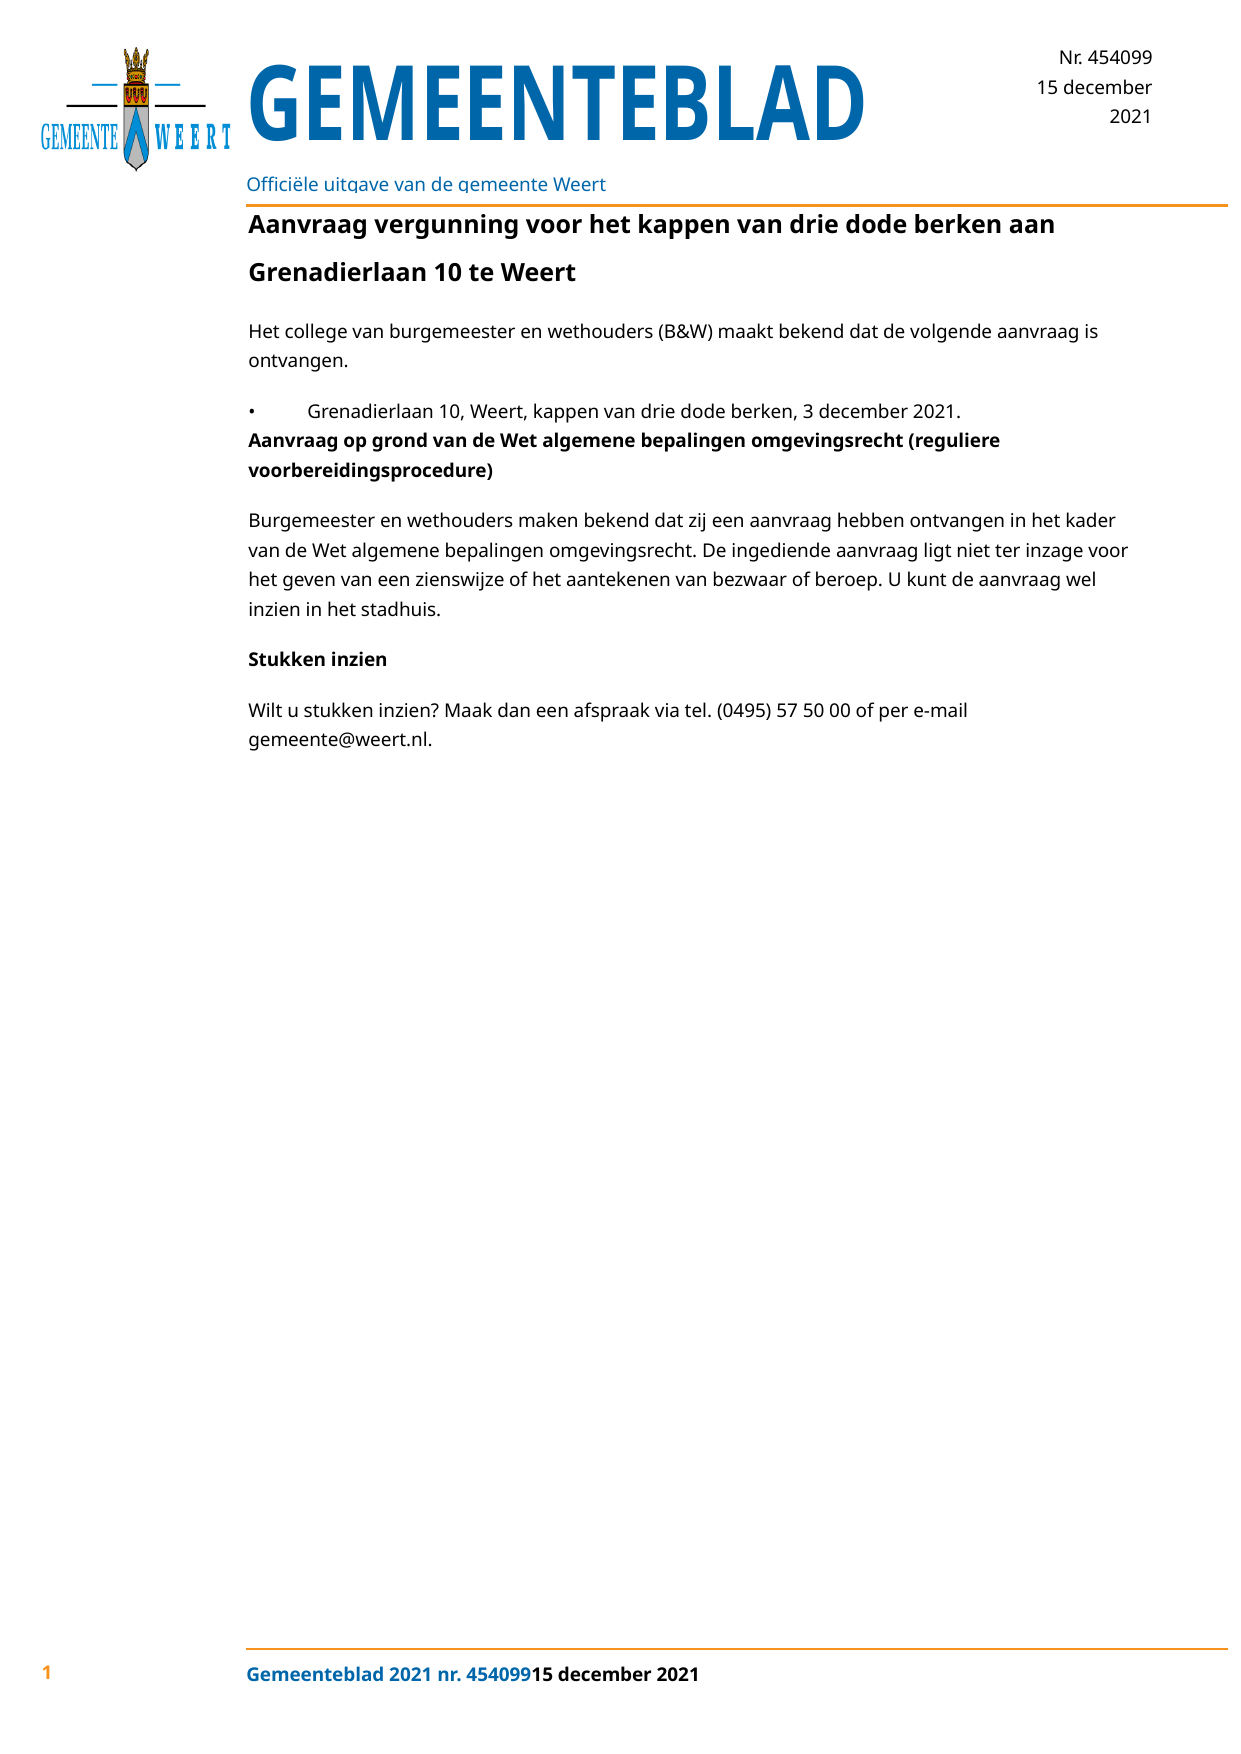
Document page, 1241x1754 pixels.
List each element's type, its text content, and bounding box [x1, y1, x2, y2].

text Aanvraag vergunning voor het kappen van drie dode berken aan Grenadierlaan 10 te Weert [248, 207, 1152, 288]
text Het college van burgemeester en wethouders (B&W) maakt bekend dat de volgende aanvraag is ontvangen. [248, 318, 1152, 373]
picture [41, 47, 231, 172]
text Stukken inzien [248, 647, 1152, 672]
list Grenadierlaan 10, Weert, kappen van drie dode berken, 3 december 2021. [248, 398, 1152, 424]
text Burgemeester en wethouders maken bekend dat zij een aanvraag hebben ontvangen in het kader van de Wet algemene bepalingen omgevingsrecht. De ingediende aanvraag ligt niet ter inzage voor het geven van een zienswijze of het aantekenen van bezwaar of beroep. U kunt de aanvraag wel inzien in het stadhuis. [248, 507, 1152, 622]
text Wilt u stukken inzien? Maak dan een afspraak via tel. (0495) 57 50 00 of per e-mail gemeente@weert.nl. [248, 697, 1152, 752]
text Aanvraag op grond van de Wet algemene bepalingen omgevingsrecht (reguliere voorbereidingsprocedure) [248, 427, 1152, 483]
